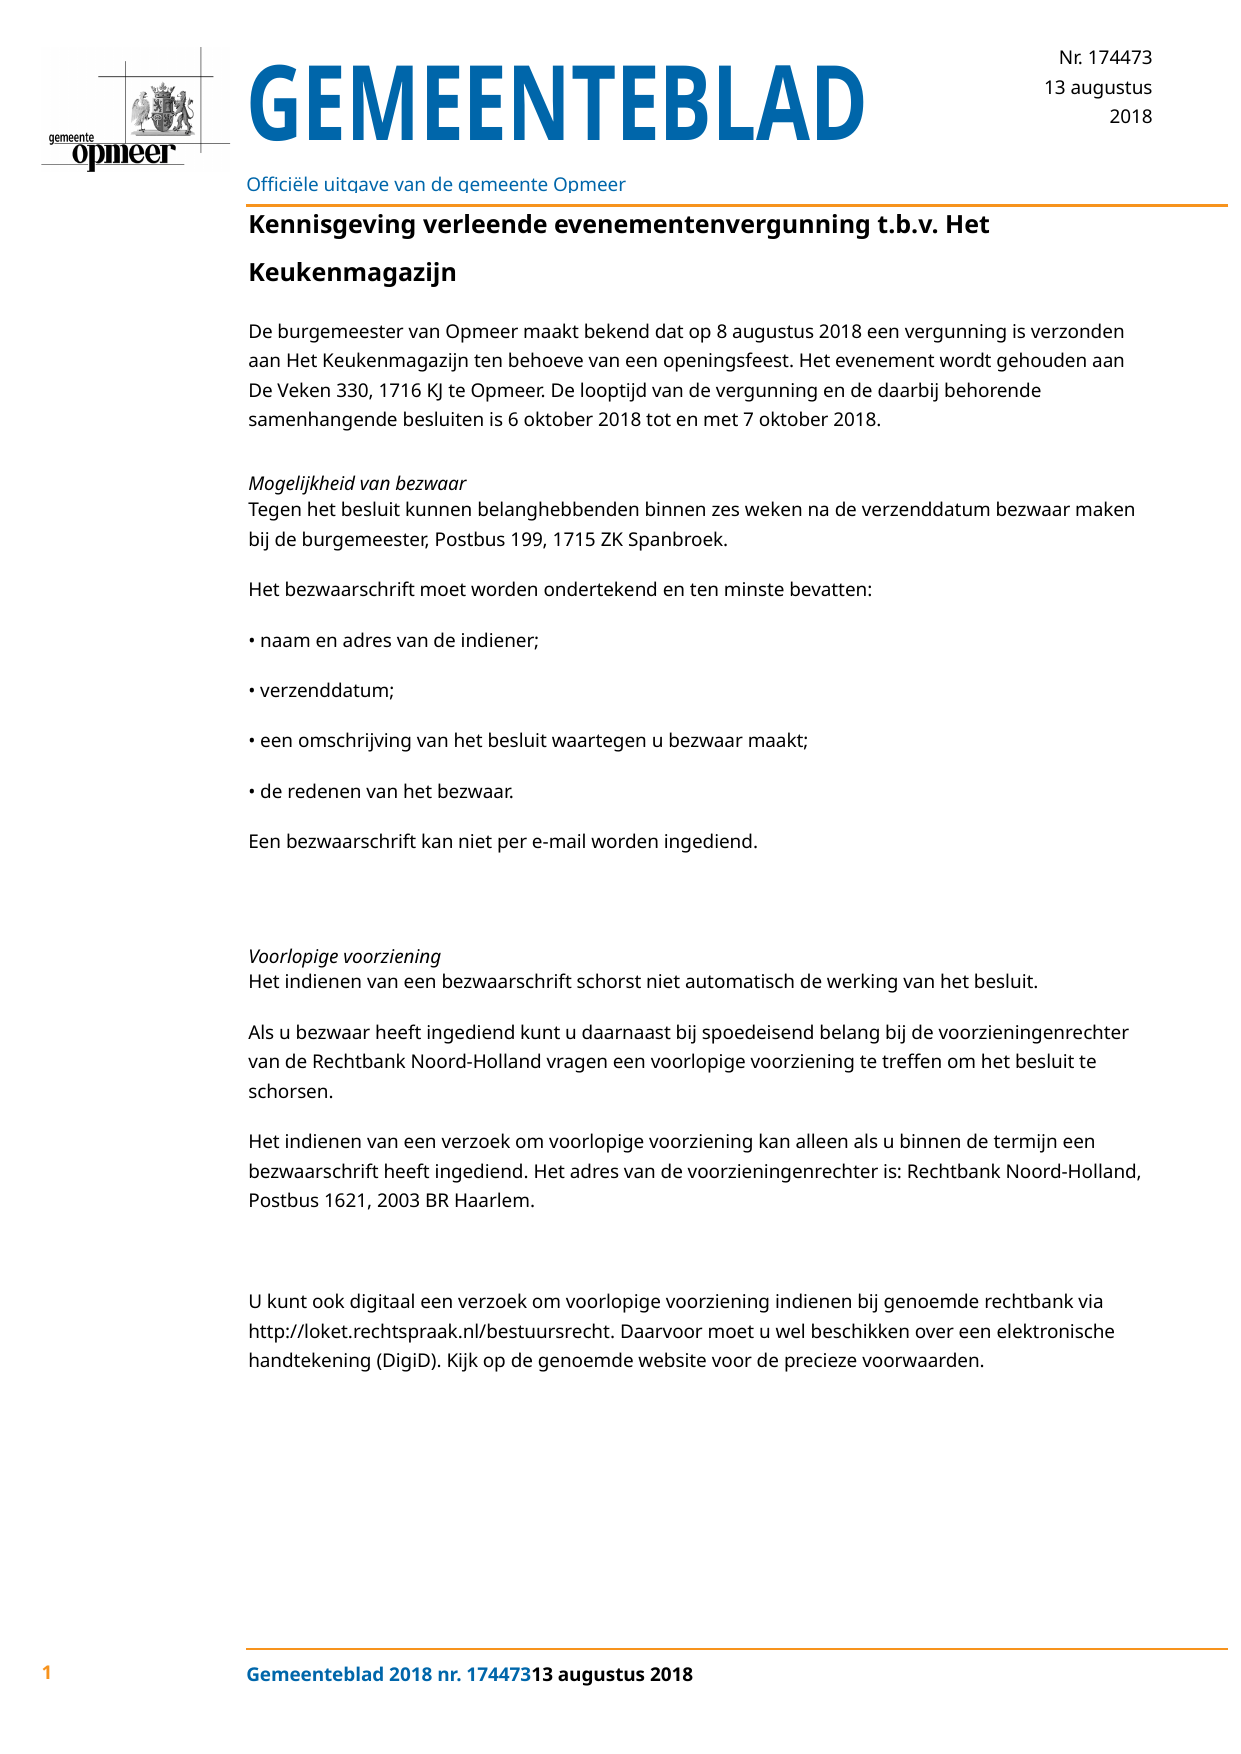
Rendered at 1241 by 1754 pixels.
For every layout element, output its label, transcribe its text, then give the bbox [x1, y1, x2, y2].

text • een omschrijving van het besluit waartegen u bezwaar maakt; [248, 728, 1152, 753]
text Als u bezwaar heeft ingediend kunt u daarnaast bij spoedeisend belang bij de voorzieningenrechter van de Rechtbank Noord-Holland vragen een voorlopige voorziening te treffen om het besluit te schorsen. [248, 1019, 1152, 1104]
text De burgemeester van Opmeer maakt bekend dat op 8 augustus 2018 een vergunning is verzonden aan Het Keukenmagazijn ten behoeve van een openingsfeest. Het evenement wordt gehouden aan De Veken 330, 1716 KJ te Opmeer. De looptijd van de vergunning en de daarbij behorende samenhangende besluiten is 6 oktober 2018 tot en met 7 oktober 2018. [248, 318, 1152, 432]
text • naam en adres van de indiener; [248, 627, 1152, 652]
picture [41, 47, 231, 172]
text Voorlopige voorziening [248, 943, 1152, 968]
text Kennisgeving verleende evenementenvergunning t.b.v. Het Keukenmagazijn [248, 207, 1152, 288]
text U kunt ook digitaal een verzoek om voorlopige voorziening indienen bij genoemde rechtbank via http://loket.rechtspraak.nl/bestuursrecht. Daarvoor moet u wel beschikken over een elektronische handtekening (DigiD). Kijk op de genoemde website voor de precieze voorwaarden. [248, 1288, 1152, 1373]
text Tegen het besluit kunnen belanghebbenden binnen zes weken na de verzenddatum bezwaar maken bij de burgemeester, Postbus 199, 1715 ZK Spanbroek. [248, 496, 1152, 552]
text Het indienen van een verzoek om voorlopige voorziening kan alleen als u binnen de termijn een bezwaarschrift heeft ingediend. Het adres van de voorzieningenrechter is: Rechtbank Noord-Holland, Postbus 1621, 2003 BR Haarlem. [248, 1128, 1152, 1213]
text • de redenen van het bezwaar. [248, 778, 1152, 804]
text Het bezwaarschrift moet worden ondertekend en ten minste bevatten: [248, 576, 1152, 602]
text Een bezwaarschrift kan niet per e-mail worden ingediend. [248, 828, 1152, 854]
text • verzenddatum; [248, 677, 1152, 703]
text Mogelijkheid van bezwaar [248, 471, 1152, 496]
text Het indienen van een bezwaarschrift schorst niet automatisch de werking van het besluit. [248, 968, 1152, 994]
